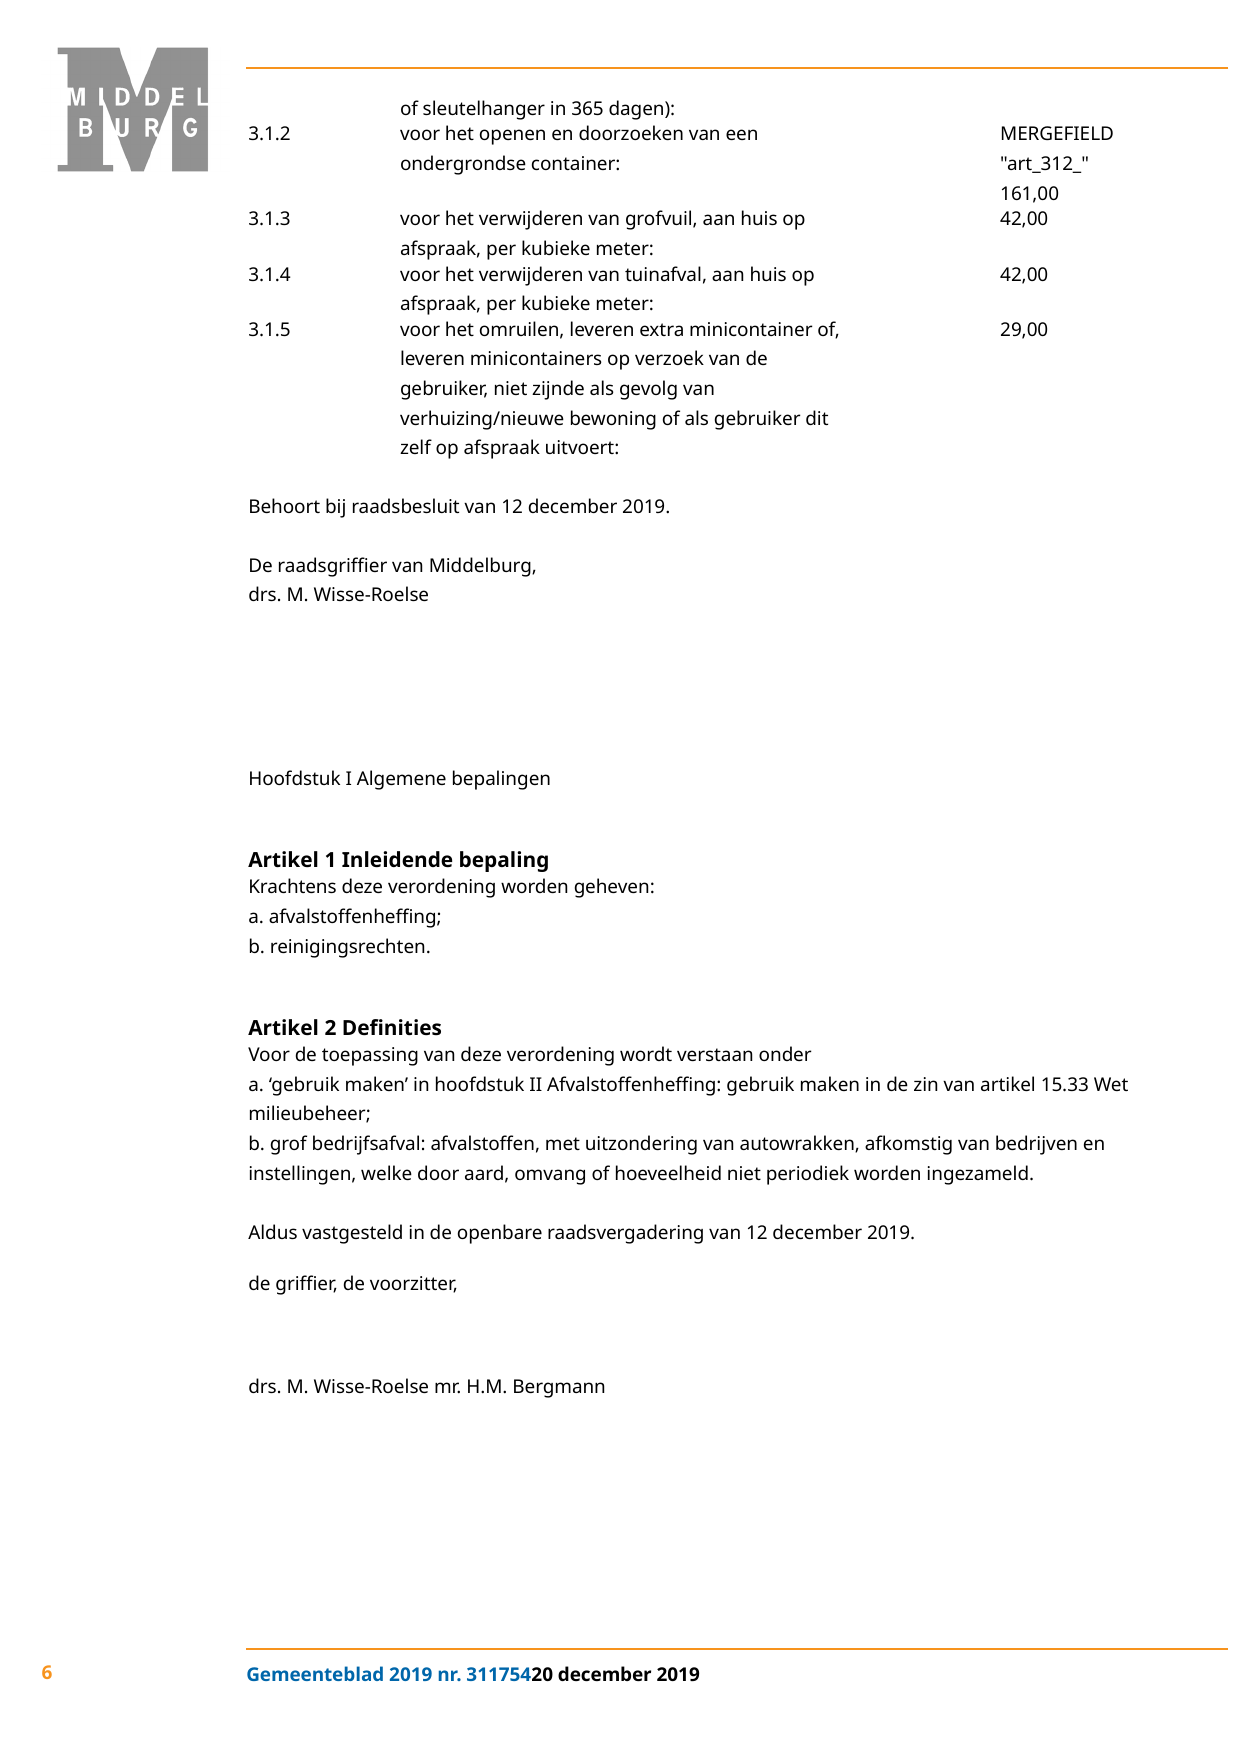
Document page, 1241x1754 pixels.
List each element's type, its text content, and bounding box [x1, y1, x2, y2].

table_cell 3.1.2 [248, 121, 400, 205]
table_cell [1000, 95, 1152, 121]
text b. grof bedrijfsafval: afvalstoffen, met uitzondering van autowrakken, afkomstig van bedrijven en instellingen, welke door aard, omvang of hoeveelheid niet periodiek worden ingezameld. [248, 1130, 1152, 1185]
text Behoort bij raadsbesluit van 12 december 2019. [248, 493, 1152, 519]
text drs. M. Wisse-Roelse [248, 582, 1152, 607]
text drs. M. Wisse-Roelse mr. H.M. Bergmann [248, 1373, 1152, 1399]
text a. afvalstoffenheffing; [248, 903, 1152, 929]
table_cell MERGEFIELD "art_312_" 161,00 [1000, 121, 1152, 205]
text a. ‘gebruik maken’ in hoofdstuk II Afvalstoffenheffing: gebruik maken in de zin van artikel 15.33 Wet milieubeheer; [248, 1071, 1152, 1126]
table_cell 3.1.5 [248, 316, 400, 460]
table_cell [848, 261, 1000, 316]
text Artikel 1 Inleidende bepaling [248, 845, 1152, 874]
picture [41, 47, 231, 172]
table_cell 29,00 [1000, 316, 1152, 460]
table_cell 3.1.4 [248, 261, 400, 316]
text De raadsgriffier van Middelburg, [248, 552, 1152, 578]
table_cell 3.1.3 [248, 205, 400, 261]
text de griffier, de voorzitter, [248, 1270, 1152, 1296]
text Artikel 2 Definities [248, 1013, 1152, 1041]
text Aldus vastgesteld in de openbare raadsvergadering van 12 december 2019. [248, 1219, 1152, 1244]
table_cell [848, 205, 1000, 261]
text Voor de toepassing van deze verordening wordt verstaan onder [248, 1041, 1152, 1067]
text Hoofdstuk I Algemene bepalingen [248, 765, 1152, 791]
table_cell voor het verwijderen van tuinafval, aan huis op afspraak, per kubieke meter: [400, 261, 848, 316]
text b. reinigingsrechten. [248, 933, 1152, 959]
table_cell [248, 95, 400, 121]
table_cell voor het openen en doorzoeken van een ondergrondse container: [400, 121, 848, 205]
table_cell voor het verwijderen van grofvuil, aan huis op afspraak, per kubieke meter: [400, 205, 848, 261]
text Krachtens deze verordening worden geheven: [248, 874, 1152, 899]
table_cell 42,00 [1000, 205, 1152, 261]
table_cell [848, 95, 1000, 121]
table_cell 42,00 [1000, 261, 1152, 316]
table_cell [848, 121, 1000, 205]
table_cell voor het omruilen, leveren extra minicontainer of, leveren minicontainers op verzoek van de gebruiker, niet zijnde als gevolg van verhuizing/nieuwe bewoning of als gebruiker dit zelf op afspraak uitvoert: [400, 316, 848, 460]
table_cell [848, 316, 1000, 460]
table_cell of sleutelhanger in 365 dagen): [400, 95, 848, 121]
